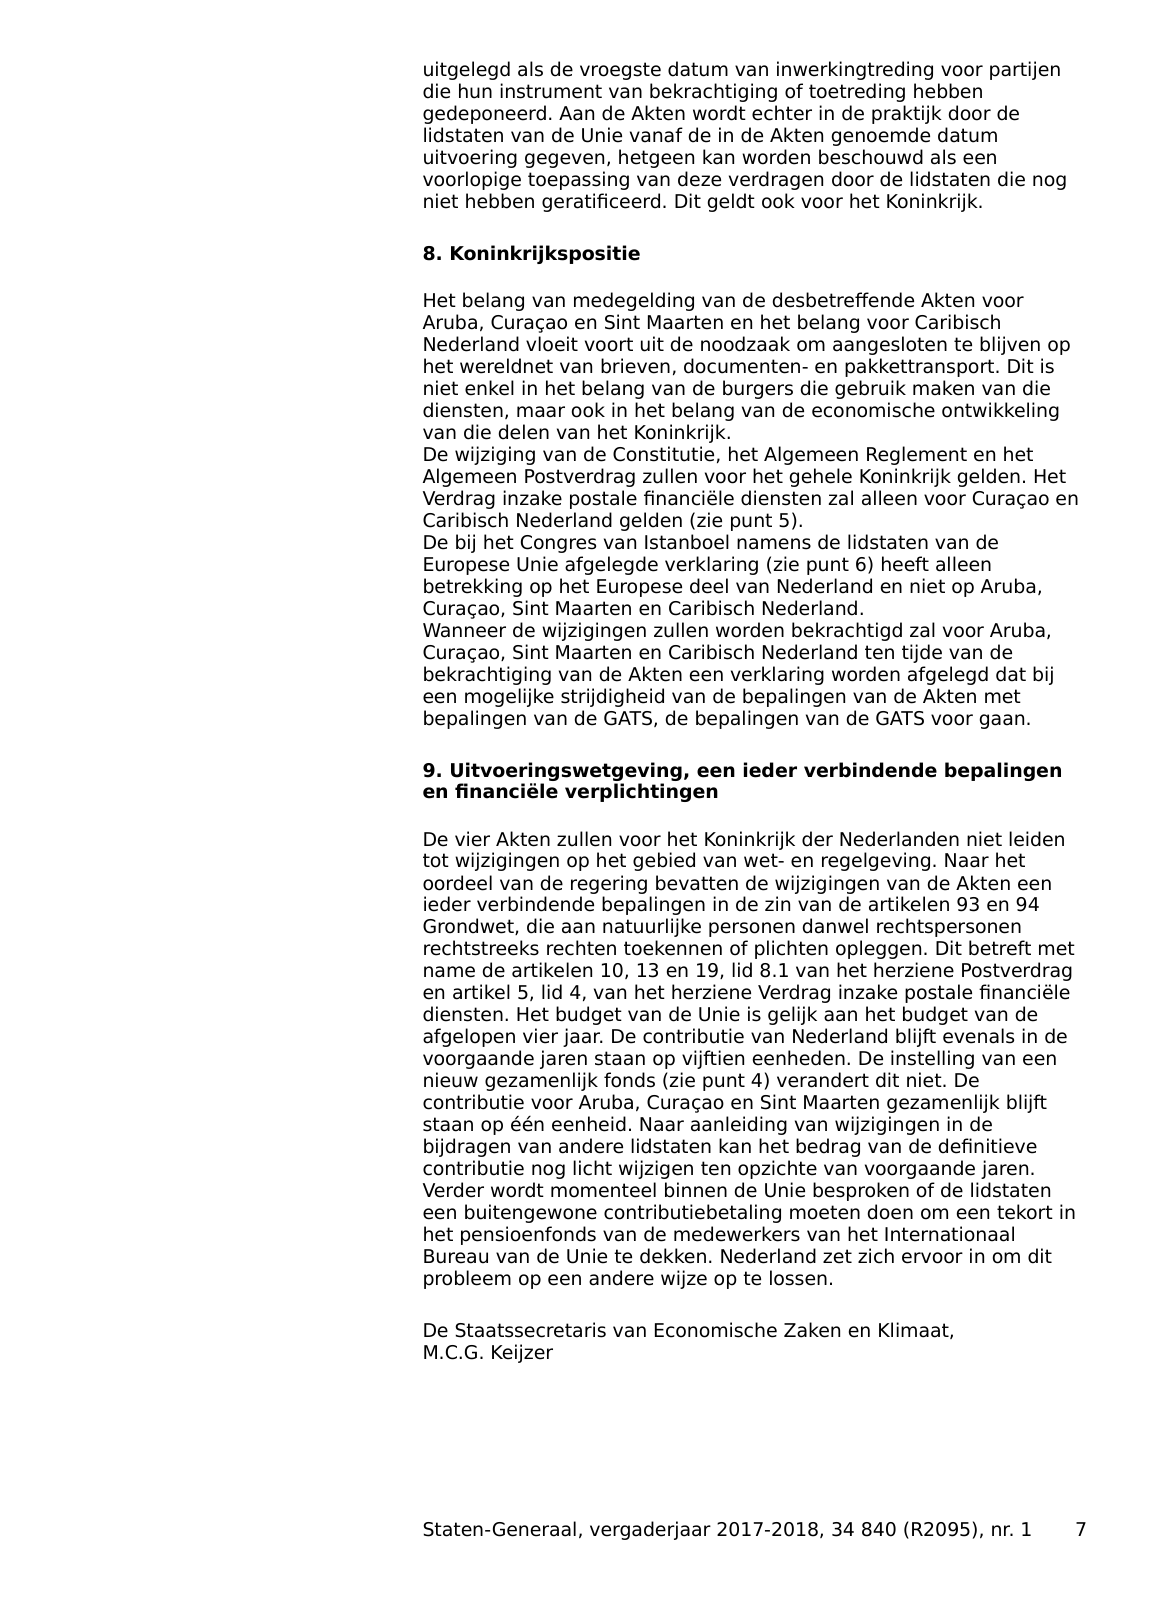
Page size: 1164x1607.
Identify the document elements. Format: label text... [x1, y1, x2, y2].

text De vier Akten zullen voor het Koninkrijk der Nederlanden niet leiden tot wijzigingen op het gebied van wet- en regelgeving. Naar het oordeel van de regering bevatten de wijzigingen van de Akten een ieder verbindende bepalingen in de zin van de artikelen 93 en 94 Grondwet, die aan natuurlijke personen danwel rechtspersonen rechtstreeks rechten toekennen of plichten opleggen. Dit betreft met name de artikelen 10, 13 en 19, lid 8.1 van het herziene Postverdrag en artikel 5, lid 4, van het herziene Verdrag inzake postale financiële diensten. Het budget van de Unie is gelijk aan het budget van de afgelopen vier jaar. De contributie van Nederland blijft evenals in de voorgaande jaren staan op vijftien eenheden. De instelling van een nieuw gezamenlijk fonds (zie punt 4) verandert dit niet. De contributie voor Aruba, Curaçao en Sint Maarten gezamenlijk blijft staan op één eenheid. Naar aanleiding van wijzigingen in de bijdragen van andere lidstaten kan het bedrag van de definitieve contributie nog licht wijzigen ten opzichte van voorgaande jaren. Verder wordt momenteel binnen de Unie besproken of de lidstaten een buitengewone contributiebetaling moeten doen om een tekort in het pensioenfonds van de medewerkers van het Internationaal Bureau van de Unie te dekken. Nederland zet zich ervoor in om dit probleem op een andere wijze op te lossen. [422, 828, 1087, 1290]
text De bij het Congres van Istanboel namens de lidstaten van de Europese Unie afgelegde verklaring (zie punt 6) heeft alleen betrekking op het Europese deel van Nederland en niet op Aruba, Curaçao, Sint Maarten en Caribisch Nederland. [422, 532, 1087, 619]
text De wijziging van de Constitutie, het Algemeen Reglement en het Algemeen Postverdrag zullen voor het gehele Koninkrijk gelden. Het Verdrag inzake postale financiële diensten zal alleen voor Curaçao en Caribisch Nederland gelden (zie punt 5). [422, 444, 1087, 532]
text De Staatssecretaris van Economische Zaken en Klimaat, M.C.G. Keijzer [422, 1320, 1087, 1364]
text Het belang van medegelding van de desbetreffende Akten voor Aruba, Curaçao en Sint Maarten en het belang voor Caribisch Nederland vloeit voort uit de noodzaak om aangesloten te blijven op het wereldnet van brieven, documenten- en pakkettransport. Dit is niet enkel in het belang van de burgers die gebruik maken van die diensten, maar ook in het belang van de economische ontwikkeling van die delen van het Koninkrijk. [422, 290, 1087, 444]
subtitle 9. Uitvoeringswetgeving, een ieder verbindende bepalingen en financiële verplichtingen [422, 759, 1087, 803]
text uitgelegd als de vroegste datum van inwerkingtreding voor partijen die hun instrument van bekrachtiging of toetreding hebben gedeponeerd. Aan de Akten wordt echter in de praktijk door de lidstaten van de Unie vanaf de in de Akten genoemde datum uitvoering gegeven, hetgeen kan worden beschouwd als een voorlopige toepassing van deze verdragen door de lidstaten die nog niet hebben geratificeerd. Dit geldt ook voor het Koninkrijk. [422, 59, 1087, 213]
subtitle 8. Koninkrijkspositie [422, 243, 1087, 265]
text Wanneer de wijzigingen zullen worden bekrachtigd zal voor Aruba, Curaçao, Sint Maarten en Caribisch Nederland ten tijde van de bekrachtiging van de Akten een verklaring worden afgelegd dat bij een mogelijke strijdigheid van de bepalingen van de Akten met bepalingen van de GATS, de bepalingen van de GATS voor gaan. [422, 619, 1087, 729]
